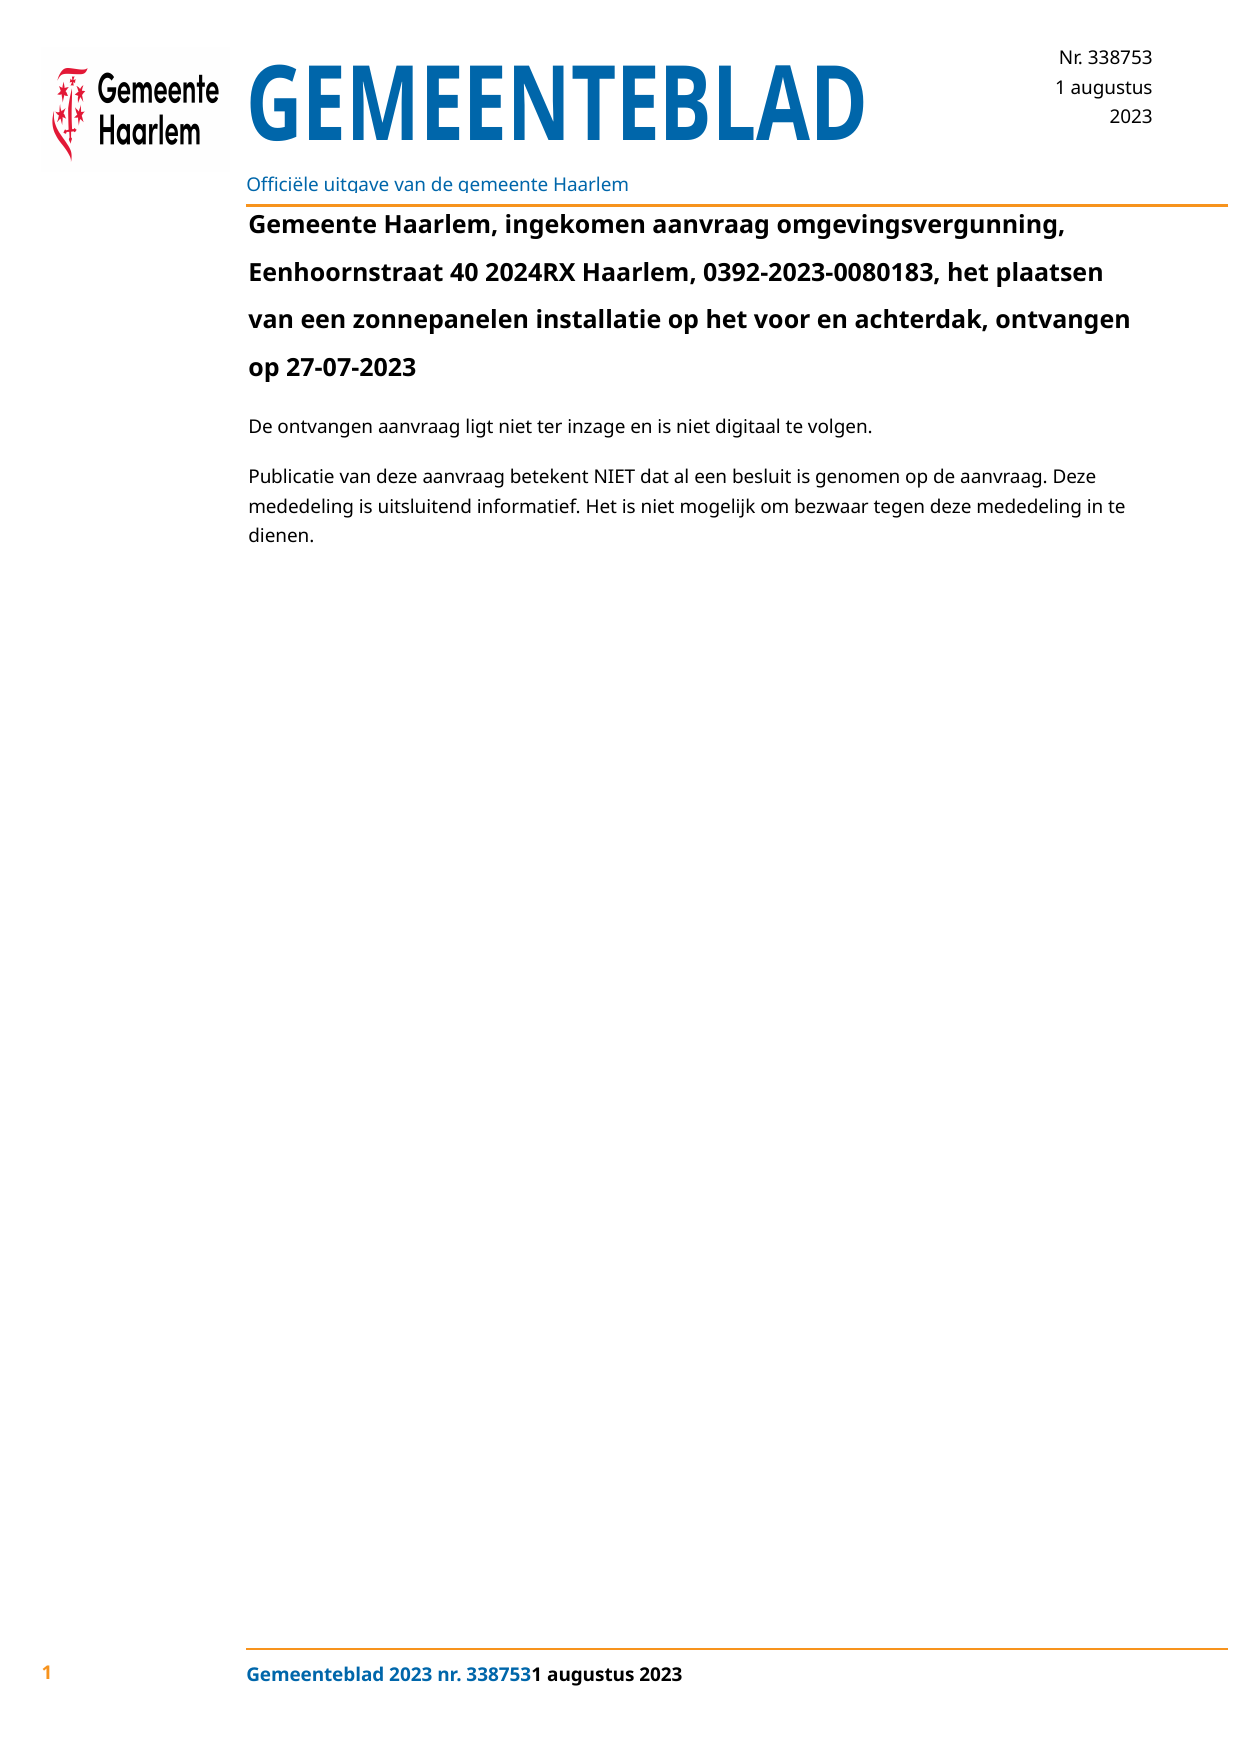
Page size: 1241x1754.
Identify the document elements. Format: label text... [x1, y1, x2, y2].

text De ontvangen aanvraag ligt niet ter inzage en is niet digitaal te volgen. [248, 413, 1152, 439]
text Publicatie van deze aanvraag betekent NIET dat al een besluit is genomen op de aanvraag. Deze mededeling is uitsluitend informatief. Het is niet mogelijk om bezwaar tegen deze mededeling in te dienen. [248, 463, 1152, 548]
text Gemeente Haarlem, ingekomen aanvraag omgevingsvergunning, Eenhoornstraat 40 2024RX Haarlem, 0392-2023-0080183, het plaatsen van een zonnepanelen installatie op het voor en achterdak, ontvangen op 27-07-2023 [248, 207, 1152, 384]
picture [41, 47, 231, 172]
